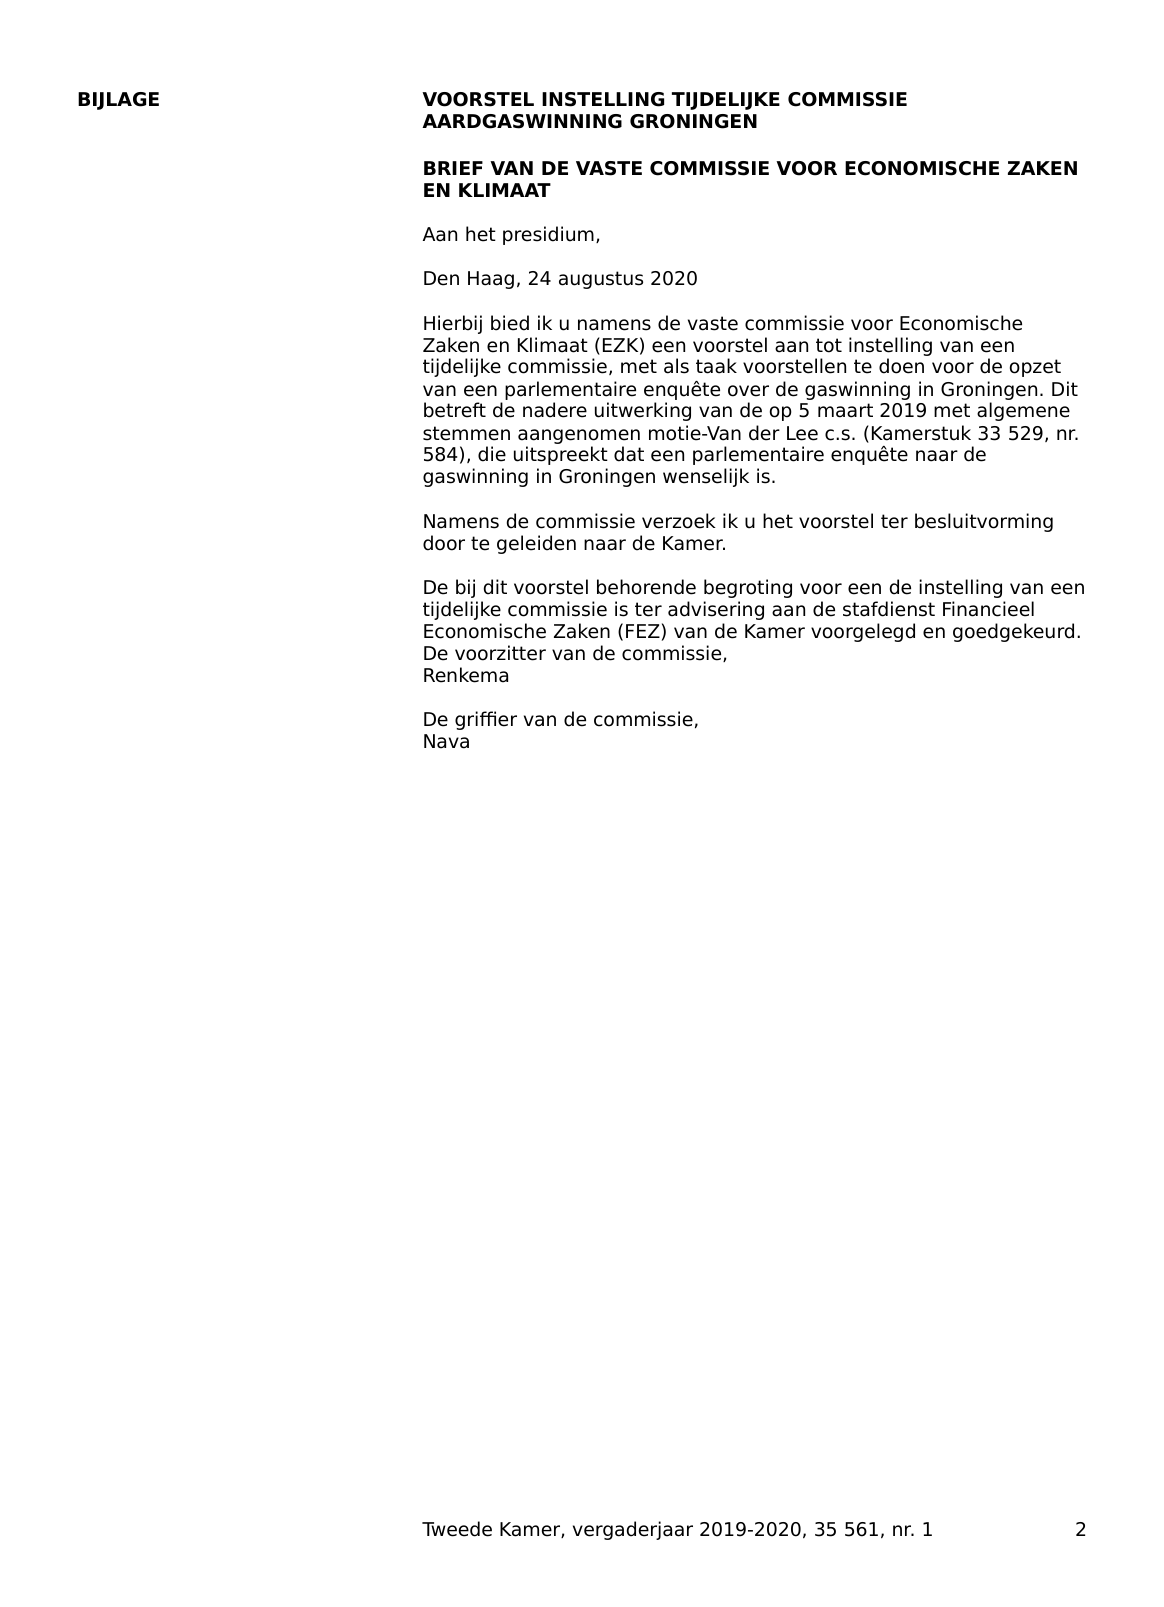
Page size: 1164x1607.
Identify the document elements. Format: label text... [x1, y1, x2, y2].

text Hierbij bied ik u namens de vaste commissie voor Economische Zaken en Klimaat (EZK) een voorstel aan tot instelling van een tijdelijke commissie, met als taak voorstellen te doen voor de opzet van een parlementaire enquête over de gaswinning in Groningen. Dit betreft de nadere uitwerking van de op 5 maart 2019 met algemene stemmen aangenomen motie-Van der Lee c.s. (Kamerstuk 33 529, nr. 584), die uitspreekt dat een parlementaire enquête naar de gaswinning in Groningen wenselijk is. [422, 312, 1087, 488]
text Den Haag, 24 augustus 2020 [422, 268, 1087, 290]
text Namens de commissie verzoek ik u het voorstel ter besluitvorming door te geleiden naar de Kamer. [422, 511, 1087, 554]
text De griffier van de commissie, Nava [422, 709, 1087, 753]
text Aan het presidium, [422, 224, 1087, 246]
subtitle BRIEF VAN DE VASTE COMMISSIE VOOR ECONOMISCHE ZAKEN EN KLIMAAT [422, 158, 1087, 202]
subtitle BIJLAGE VOORSTEL INSTELLING TIJDELIJKE COMMISSIE AARDGASWINNING GRONINGEN [77, 89, 1087, 133]
text De voorzitter van de commissie, Renkema [422, 643, 1087, 687]
text De bij dit voorstel behorende begroting voor een de instelling van een tijdelijke commissie is ter advisering aan de stafdienst Financieel Economische Zaken (FEZ) van de Kamer voorgelegd en goedgekeurd. [422, 577, 1087, 643]
